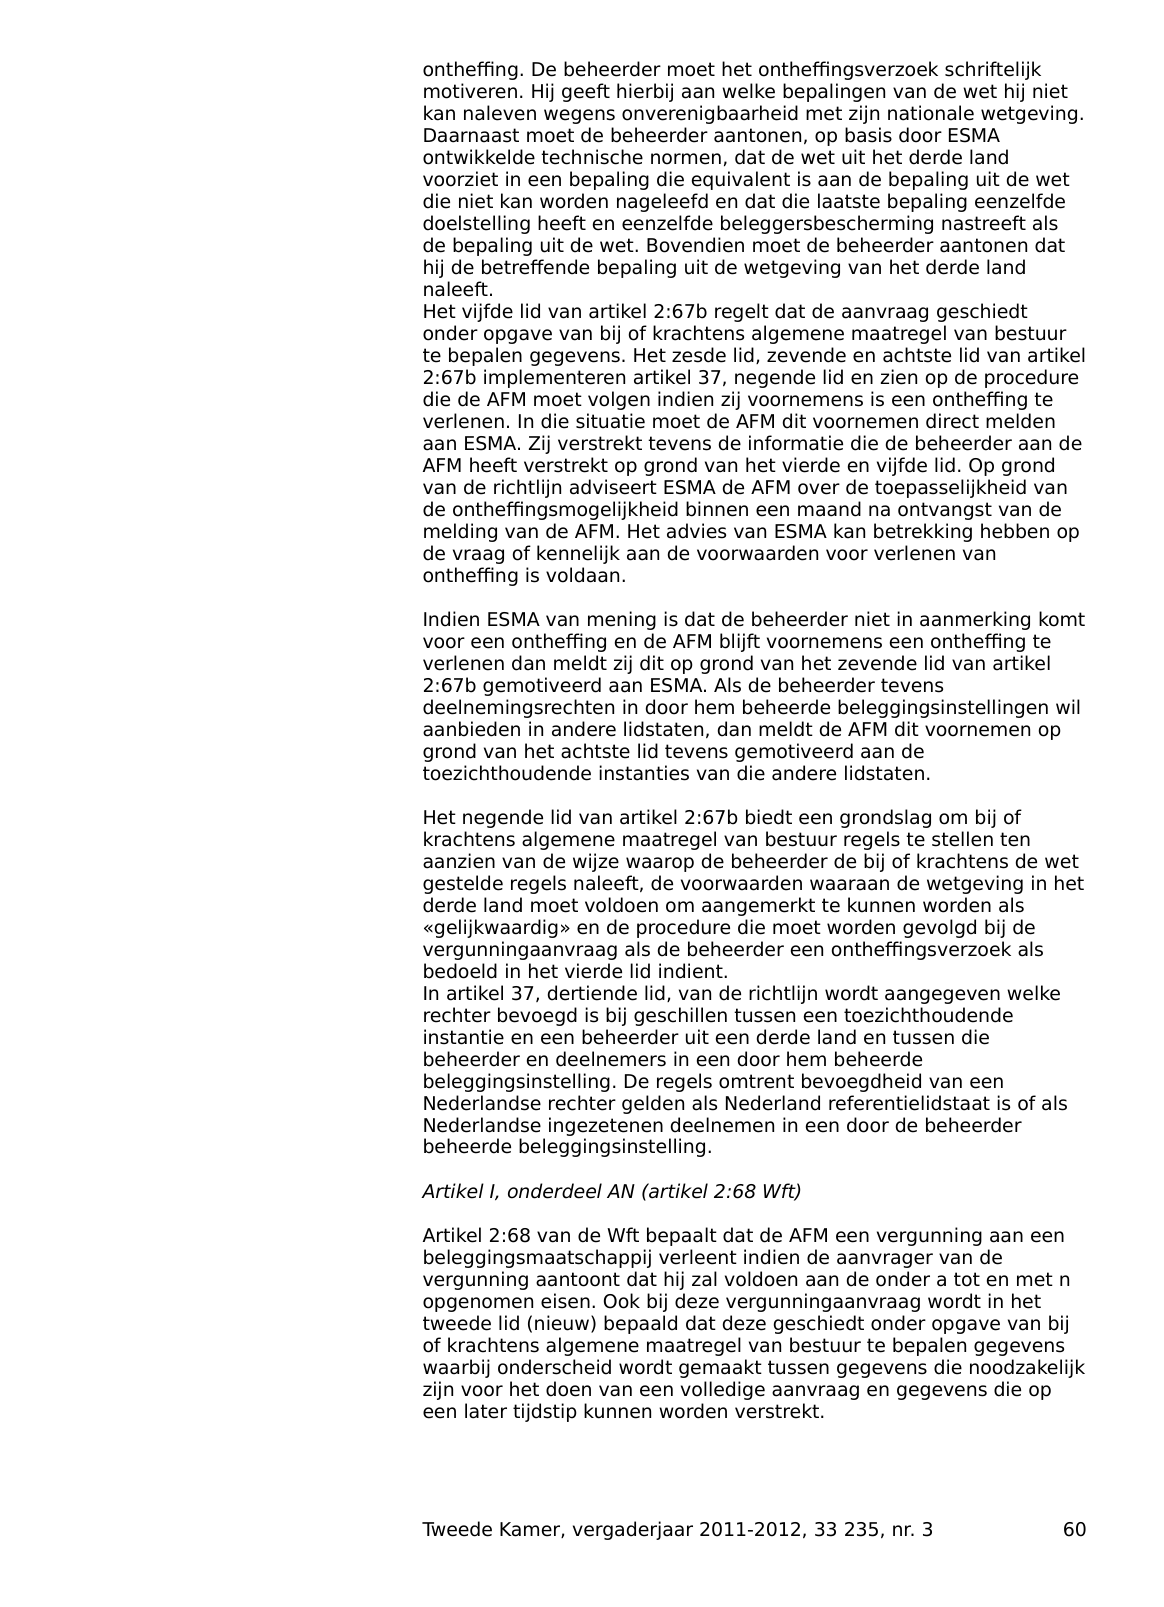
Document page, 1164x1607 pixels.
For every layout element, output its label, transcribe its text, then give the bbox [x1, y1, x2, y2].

text ontheffing. De beheerder moet het ontheffingsverzoek schriftelijk motiveren. Hij geeft hierbij aan welke bepalingen van de wet hij niet kan naleven wegens onverenigbaarheid met zijn nationale wetgeving. Daarnaast moet de beheerder aantonen, op basis door ESMA ontwikkelde technische normen, dat de wet uit het derde land voorziet in een bepaling die equivalent is aan de bepaling uit de wet die niet kan worden nageleefd en dat die laatste bepaling eenzelfde doelstelling heeft en eenzelfde beleggersbescherming nastreeft als de bepaling uit de wet. Bovendien moet de beheerder aantonen dat hij de betreffende bepaling uit de wetgeving van het derde land naleeft. [422, 59, 1087, 301]
text Het vijfde lid van artikel 2:67b regelt dat de aanvraag geschiedt onder opgave van bij of krachtens algemene maatregel van bestuur te bepalen gegevens. Het zesde lid, zevende en achtste lid van artikel 2:67b implementeren artikel 37, negende lid en zien op de procedure die de AFM moet volgen indien zij voornemens is een ontheffing te verlenen. In die situatie moet de AFM dit voornemen direct melden aan ESMA. Zij verstrekt tevens de informatie die de beheerder aan de AFM heeft verstrekt op grond van het vierde en vijfde lid. Op grond van de richtlijn adviseert ESMA de AFM over de toepasselijkheid van de ontheffingsmogelijkheid binnen een maand na ontvangst van de melding van de AFM. Het advies van ESMA kan betrekking hebben op de vraag of kennelijk aan de voorwaarden voor verlenen van ontheffing is voldaan. [422, 301, 1087, 587]
text Indien ESMA van mening is dat de beheerder niet in aanmerking komt voor een ontheffing en de AFM blijft voornemens een ontheffing te verlenen dan meldt zij dit op grond van het zevende lid van artikel 2:67b gemotiveerd aan ESMA. Als de beheerder tevens deelnemingsrechten in door hem beheerde beleggingsinstellingen wil aanbieden in andere lidstaten, dan meldt de AFM dit voornemen op grond van het achtste lid tevens gemotiveerd aan de toezichthoudende instanties van die andere lidstaten. [422, 609, 1087, 784]
subtitle Artikel I, onderdeel AN (artikel 2:68 Wft) [422, 1181, 1087, 1203]
text In artikel 37, dertiende lid, van de richtlijn wordt aangegeven welke rechter bevoegd is bij geschillen tussen een toezichthoudende instantie en een beheerder uit een derde land en tussen die beheerder en deelnemers in een door hem beheerde beleggingsinstelling. De regels omtrent bevoegdheid van een Nederlandse rechter gelden als Nederland referentielidstaat is of als Nederlandse ingezetenen deelnemen in een door de beheerder beheerde beleggingsinstelling. [422, 983, 1087, 1158]
text Artikel 2:68 van de Wft bepaalt dat de AFM een vergunning aan een beleggingsmaatschappij verleent indien de aanvrager van de vergunning aantoont dat hij zal voldoen aan de onder a tot en met n opgenomen eisen. Ook bij deze vergunningaanvraag wordt in het tweede lid (nieuw) bepaald dat deze geschiedt onder opgave van bij of krachtens algemene maatregel van bestuur te bepalen gegevens waarbij onderscheid wordt gemaakt tussen gegevens die noodzakelijk zijn voor het doen van een volledige aanvraag en gegevens die op een later tijdstip kunnen worden verstrekt. [422, 1225, 1087, 1423]
text Het negende lid van artikel 2:67b biedt een grondslag om bij of krachtens algemene maatregel van bestuur regels te stellen ten aanzien van de wijze waarop de beheerder de bij of krachtens de wet gestelde regels naleeft, de voorwaarden waaraan de wetgeving in het derde land moet voldoen om aangemerkt te kunnen worden als «gelijkwaardig» en de procedure die moet worden gevolgd bij de vergunningaanvraag als de beheerder een ontheffingsverzoek als bedoeld in het vierde lid indient. [422, 807, 1087, 983]
